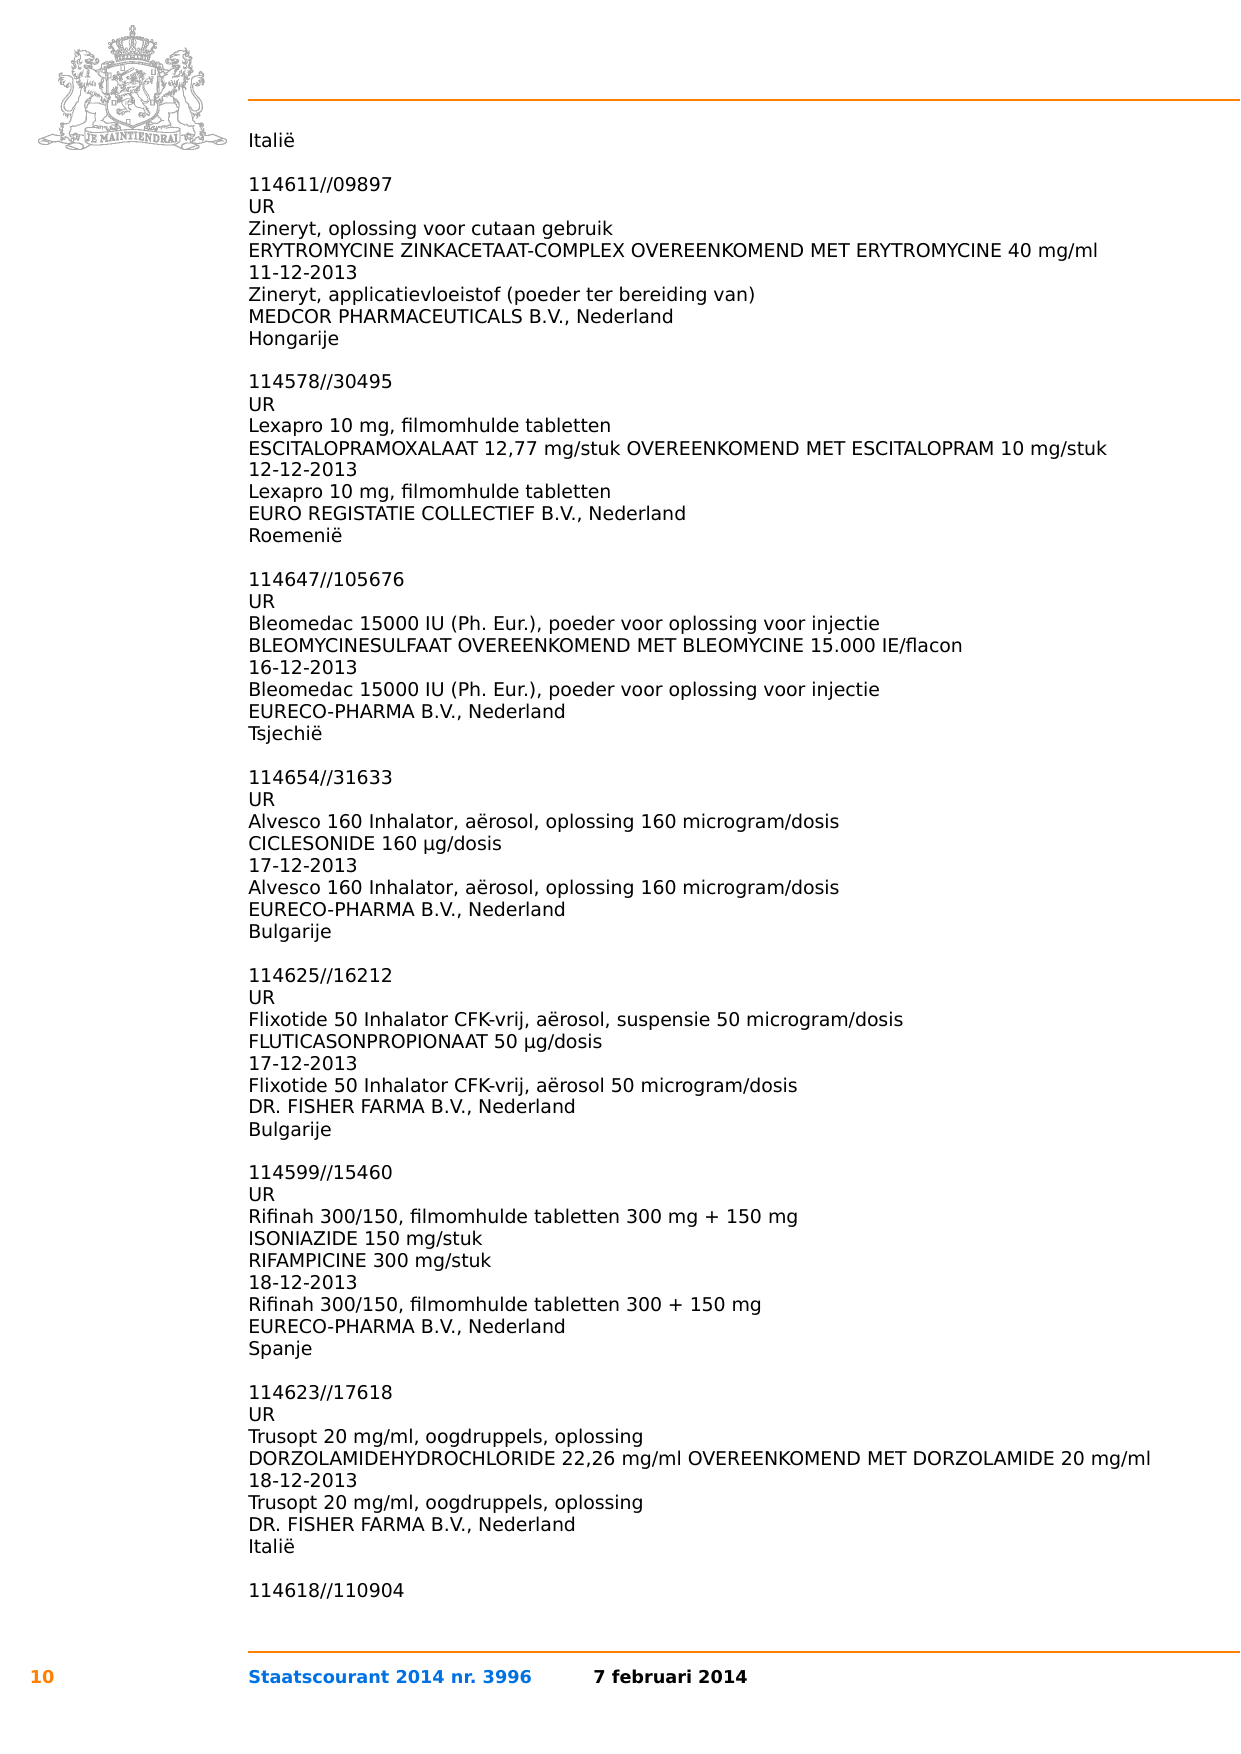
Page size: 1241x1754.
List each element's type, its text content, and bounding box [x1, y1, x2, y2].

text 18-12-2013 [248, 1470, 1163, 1492]
text 17-12-2013 [248, 855, 1163, 877]
text 16-12-2013 [248, 657, 1163, 679]
text Italië [248, 130, 1163, 152]
text Roemenië [248, 525, 1163, 547]
text DR. FISHER FARMA B.V., Nederland [248, 1514, 1163, 1536]
text Hongarije [248, 328, 1163, 349]
text 114578//30495 [248, 371, 1163, 393]
text 114623//17618 [248, 1382, 1163, 1404]
text 114599//15460 [248, 1162, 1163, 1184]
picture [38, 25, 227, 150]
text UR [248, 789, 1163, 811]
text Alvesco 160 Inhalator, aërosol, oplossing 160 microgram/dosis [248, 811, 1163, 833]
text 11-12-2013 [248, 262, 1163, 284]
text CICLESONIDE 160 µg/dosis [248, 833, 1163, 855]
text 12-12-2013 [248, 459, 1163, 481]
text UR [248, 1404, 1163, 1426]
text Flixotide 50 Inhalator CFK-vrij, aërosol 50 microgram/dosis [248, 1074, 1163, 1096]
text Alvesco 160 Inhalator, aërosol, oplossing 160 microgram/dosis [248, 877, 1163, 899]
text 18-12-2013 [248, 1272, 1163, 1294]
text EURO REGISTATIE COLLECTIEF B.V., Nederland [248, 503, 1163, 525]
text Rifinah 300/150, filmomhulde tabletten 300 mg + 150 mg [248, 1206, 1163, 1228]
text 114625//16212 [248, 964, 1163, 987]
text Zineryt, applicatievloeistof (poeder ter bereiding van) [248, 284, 1163, 306]
text RIFAMPICINE 300 mg/stuk [248, 1250, 1163, 1272]
text 114618//110904 [248, 1580, 1163, 1602]
text Trusopt 20 mg/ml, oogdruppels, oplossing [248, 1426, 1163, 1448]
text DR. FISHER FARMA B.V., Nederland [248, 1096, 1163, 1118]
text 17-12-2013 [248, 1052, 1163, 1074]
text Flixotide 50 Inhalator CFK-vrij, aërosol, suspensie 50 microgram/dosis [248, 1008, 1163, 1031]
text ESCITALOPRAMOXALAAT 12,77 mg/stuk OVEREENKOMEND MET ESCITALOPRAM 10 mg/stuk [248, 437, 1163, 459]
text UR [248, 591, 1163, 613]
text UR [248, 1184, 1163, 1206]
text Rifinah 300/150, filmomhulde tabletten 300 + 150 mg [248, 1294, 1163, 1316]
text Spanje [248, 1338, 1163, 1360]
text MEDCOR PHARMACEUTICALS B.V., Nederland [248, 306, 1163, 328]
text 114647//105676 [248, 569, 1163, 591]
text Zineryt, oplossing voor cutaan gebruik [248, 218, 1163, 240]
text ISONIAZIDE 150 mg/stuk [248, 1228, 1163, 1250]
text DORZOLAMIDEHYDROCHLORIDE 22,26 mg/ml OVEREENKOMEND MET DORZOLAMIDE 20 mg/ml [248, 1448, 1163, 1470]
text Lexapro 10 mg, filmomhulde tabletten [248, 415, 1163, 437]
text Lexapro 10 mg, filmomhulde tabletten [248, 481, 1163, 503]
text Trusopt 20 mg/ml, oogdruppels, oplossing [248, 1492, 1163, 1514]
text 114654//31633 [248, 767, 1163, 789]
text Italië [248, 1536, 1163, 1558]
text FLUTICASONPROPIONAAT 50 µg/dosis [248, 1031, 1163, 1052]
text ERYTROMYCINE ZINKACETAAT-COMPLEX OVEREENKOMEND MET ERYTROMYCINE 40 mg/ml [248, 240, 1163, 262]
text UR [248, 393, 1163, 415]
text 114611//09897 [248, 174, 1163, 196]
text UR [248, 196, 1163, 218]
text Tsjechië [248, 723, 1163, 745]
text BLEOMYCINESULFAAT OVEREENKOMEND MET BLEOMYCINE 15.000 IE/flacon [248, 635, 1163, 657]
text Bleomedac 15000 IU (Ph. Eur.), poeder voor oplossing voor injectie [248, 613, 1163, 635]
text Bulgarije [248, 1118, 1163, 1140]
text EURECO-PHARMA B.V., Nederland [248, 1316, 1163, 1338]
text EURECO-PHARMA B.V., Nederland [248, 701, 1163, 723]
text Bulgarije [248, 921, 1163, 943]
text EURECO-PHARMA B.V., Nederland [248, 899, 1163, 921]
text Bleomedac 15000 IU (Ph. Eur.), poeder voor oplossing voor injectie [248, 679, 1163, 701]
text UR [248, 987, 1163, 1008]
